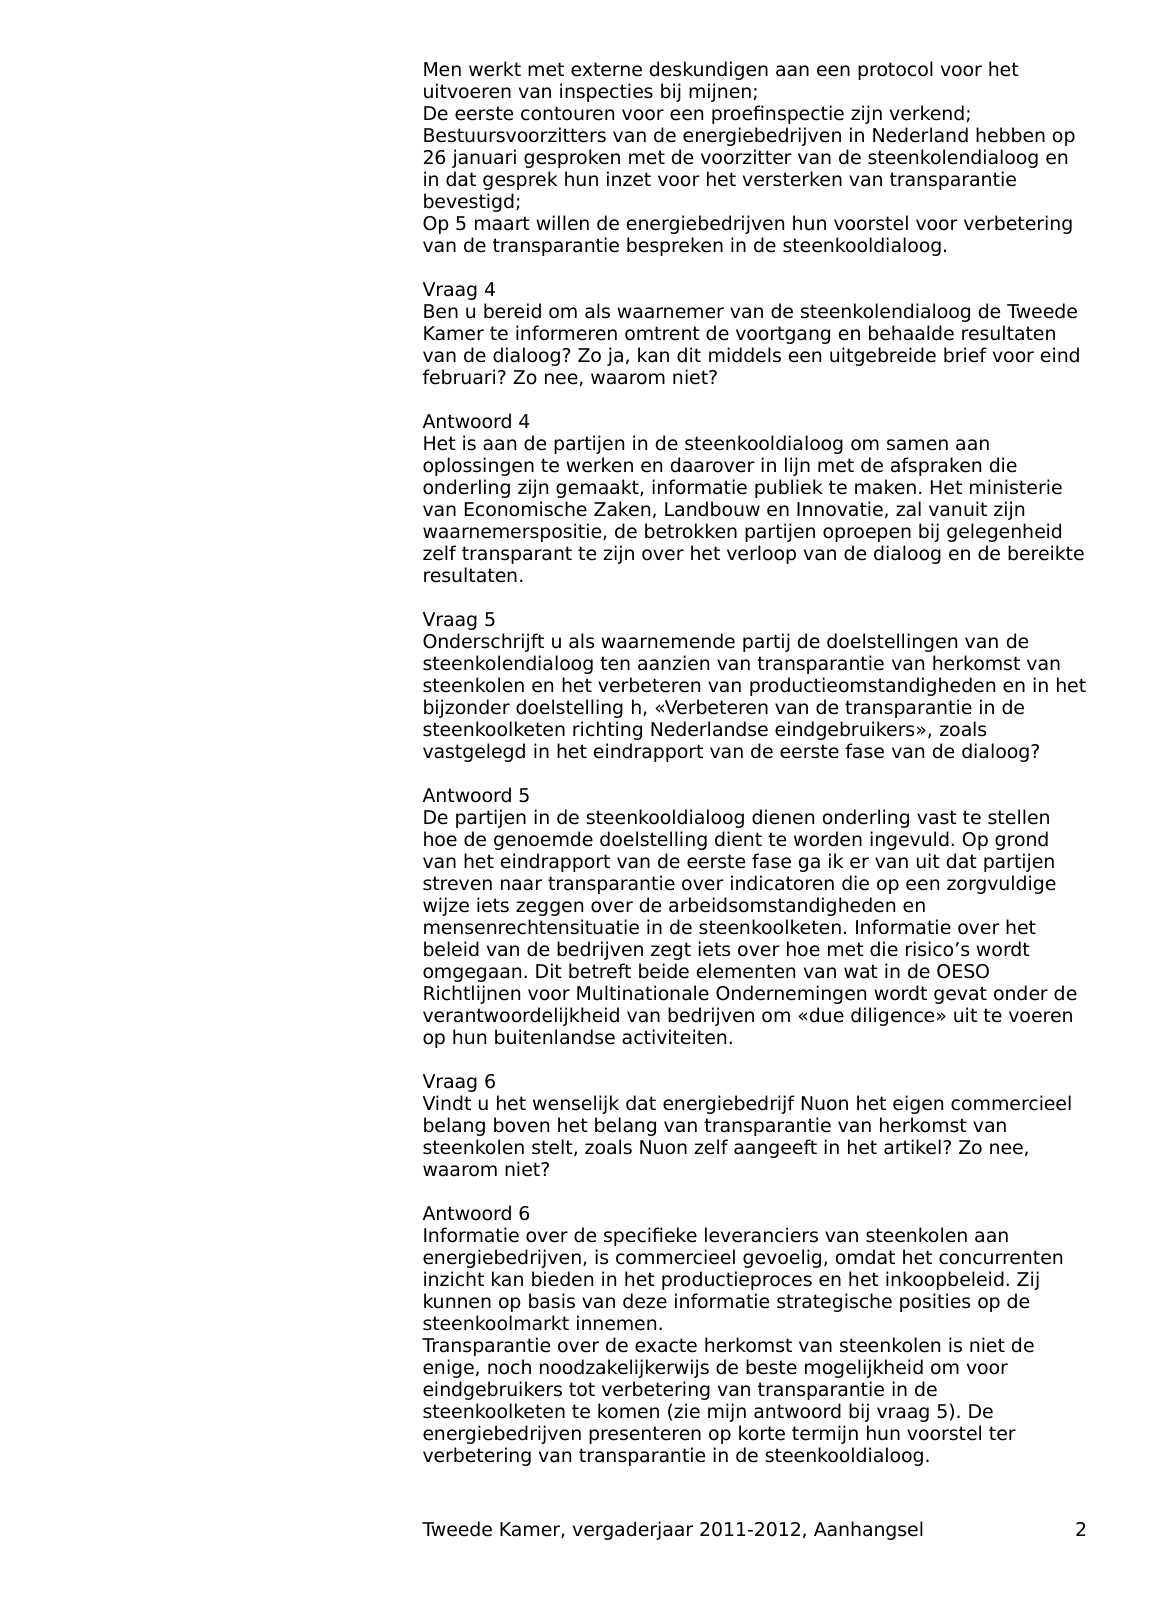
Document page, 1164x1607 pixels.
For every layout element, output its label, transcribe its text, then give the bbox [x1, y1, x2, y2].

text Het is aan de partijen in de steenkooldialoog om samen aan oplossingen te werken en daarover in lijn met de afspraken die onderling zijn gemaakt, informatie publiek te maken. Het ministerie van Economische Zaken, Landbouw en Innovatie, zal vanuit zijn waarnemerspositie, de betrokken partijen oproepen bij gelegenheid zelf transparant te zijn over het verloop van de dialoog en de bereikte resultaten. [422, 433, 1087, 587]
text Onderschrijft u als waarnemende partij de doelstellingen van de steenkolendialoog ten aanzien van transparantie van herkomst van steenkolen en het verbeteren van productieomstandigheden en in het bijzonder doelstelling h, «Verbeteren van de transparantie in de steenkoolketen richting Nederlandse eindgebruikers», zoals vastgelegd in het eindrapport van de eerste fase van de dialoog? [422, 631, 1087, 763]
text Antwoord 4 [422, 411, 1087, 433]
text Vraag 5 [422, 609, 1087, 631]
text Ben u bereid om als waarnemer van de steenkolendialoog de Tweede Kamer te informeren omtrent de voortgang en behaalde resultaten van de dialoog? Zo ja, kan dit middels een uitgebreide brief voor eind februari? Zo nee, waarom niet? [422, 301, 1087, 389]
text Op 5 maart willen de energiebedrijven hun voorstel voor verbetering van de transparantie bespreken in de steenkooldialoog. [422, 213, 1087, 257]
text Men werkt met externe deskundigen aan een protocol voor het uitvoeren van inspecties bij mijnen; [422, 59, 1087, 103]
text Informatie over de specifieke leveranciers van steenkolen aan energiebedrijven, is commercieel gevoelig, omdat het concurrenten inzicht kan bieden in het productieproces en het inkoopbeleid. Zij kunnen op basis van deze informatie strategische posities op de steenkoolmarkt innemen. [422, 1225, 1087, 1335]
text Antwoord 6 [422, 1203, 1087, 1225]
text Vraag 4 [422, 279, 1087, 301]
text De eerste contouren voor een proefinspectie zijn verkend; [422, 103, 1087, 125]
text Vraag 6 [422, 1071, 1087, 1093]
text Bestuursvoorzitters van de energiebedrijven in Nederland hebben op 26 januari gesproken met de voorzitter van de steenkolendialoog en in dat gesprek hun inzet voor het versterken van transparantie bevestigd; [422, 125, 1087, 213]
text Vindt u het wenselijk dat energiebedrijf Nuon het eigen commercieel belang boven het belang van transparantie van herkomst van steenkolen stelt, zoals Nuon zelf aangeeft in het artikel? Zo nee, waarom niet? [422, 1093, 1087, 1181]
text Antwoord 5 [422, 785, 1087, 807]
text Transparantie over de exacte herkomst van steenkolen is niet de enige, noch noodzakelijkerwijs de beste mogelijkheid om voor eindgebruikers tot verbetering van transparantie in de steenkoolketen te komen (zie mijn antwoord bij vraag 5). De energiebedrijven presenteren op korte termijn hun voorstel ter verbetering van transparantie in de steenkooldialoog. [422, 1335, 1087, 1467]
text De partijen in de steenkooldialoog dienen onderling vast te stellen hoe de genoemde doelstelling dient te worden ingevuld. Op grond van het eindrapport van de eerste fase ga ik er van uit dat partijen streven naar transparantie over indicatoren die op een zorgvuldige wijze iets zeggen over de arbeidsomstandigheden en mensenrechtensituatie in de steenkoolketen. Informatie over het beleid van de bedrijven zegt iets over hoe met die risico’s wordt omgegaan. Dit betreft beide elementen van wat in de OESO Richtlijnen voor Multinationale Ondernemingen wordt gevat onder de verantwoordelijkheid van bedrijven om «due diligence» uit te voeren op hun buitenlandse activiteiten. [422, 807, 1087, 1049]
